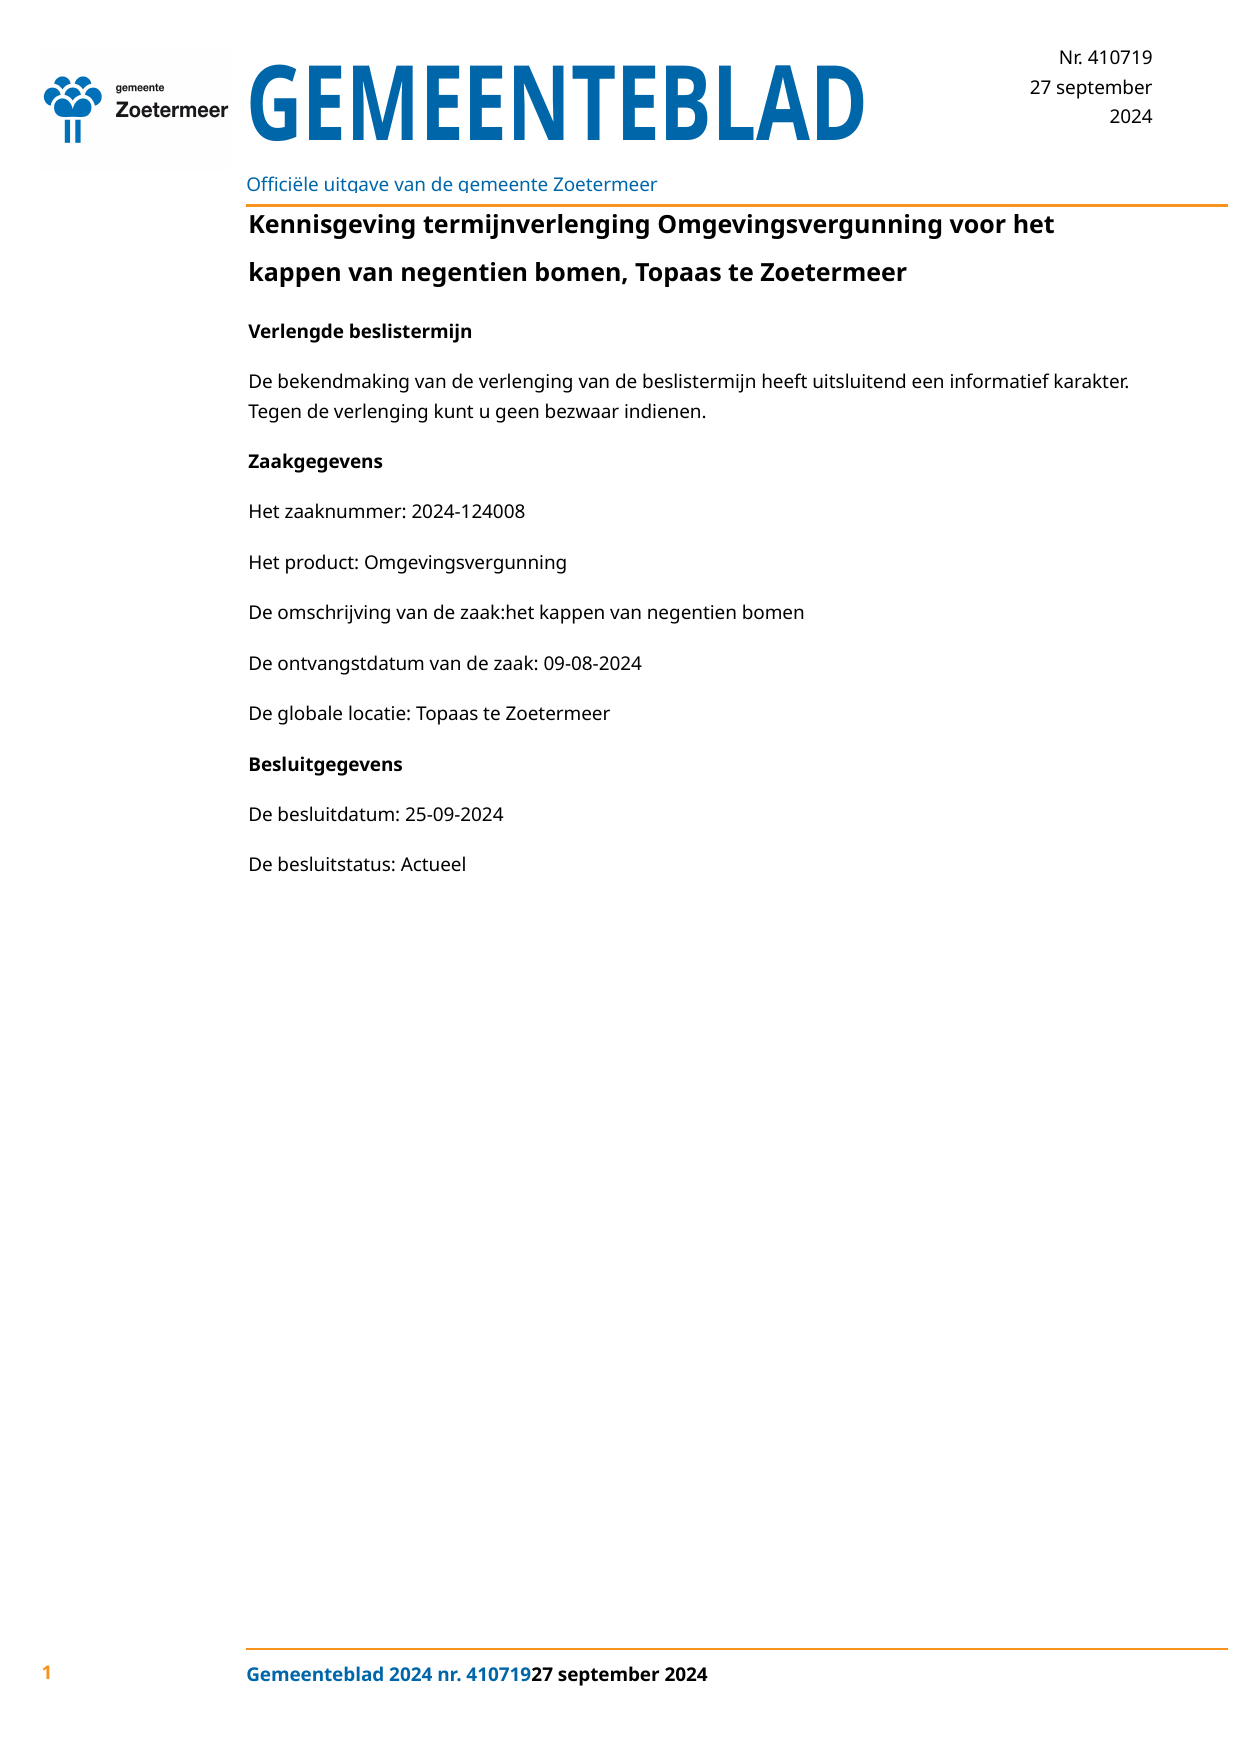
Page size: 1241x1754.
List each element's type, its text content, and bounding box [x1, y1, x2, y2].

text De globale locatie: Topaas te Zoetermeer [248, 700, 1152, 726]
text Het product: Omgevingsvergunning [248, 549, 1152, 575]
text De ontvangstdatum van de zaak: 09-08-2024 [248, 650, 1152, 676]
text De omschrijving van de zaak:het kappen van negentien bomen [248, 599, 1152, 625]
picture [41, 47, 231, 172]
text Het zaaknummer: 2024-124008 [248, 499, 1152, 524]
text Verlengde beslistermijn [248, 318, 1152, 344]
text Besluitgegevens [248, 751, 1152, 777]
text Kennisgeving termijnverlenging Omgevingsvergunning voor het kappen van negentien bomen, Topaas te Zoetermeer [248, 207, 1152, 288]
text De besluitstatus: Actueel [248, 852, 1152, 877]
text De bekendmaking van de verlenging van de beslistermijn heeft uitsluitend een informatief karakter. Tegen de verlenging kunt u geen bezwaar indienen. [248, 368, 1152, 424]
text Zaakgegevens [248, 448, 1152, 474]
text De besluitdatum: 25-09-2024 [248, 801, 1152, 827]
